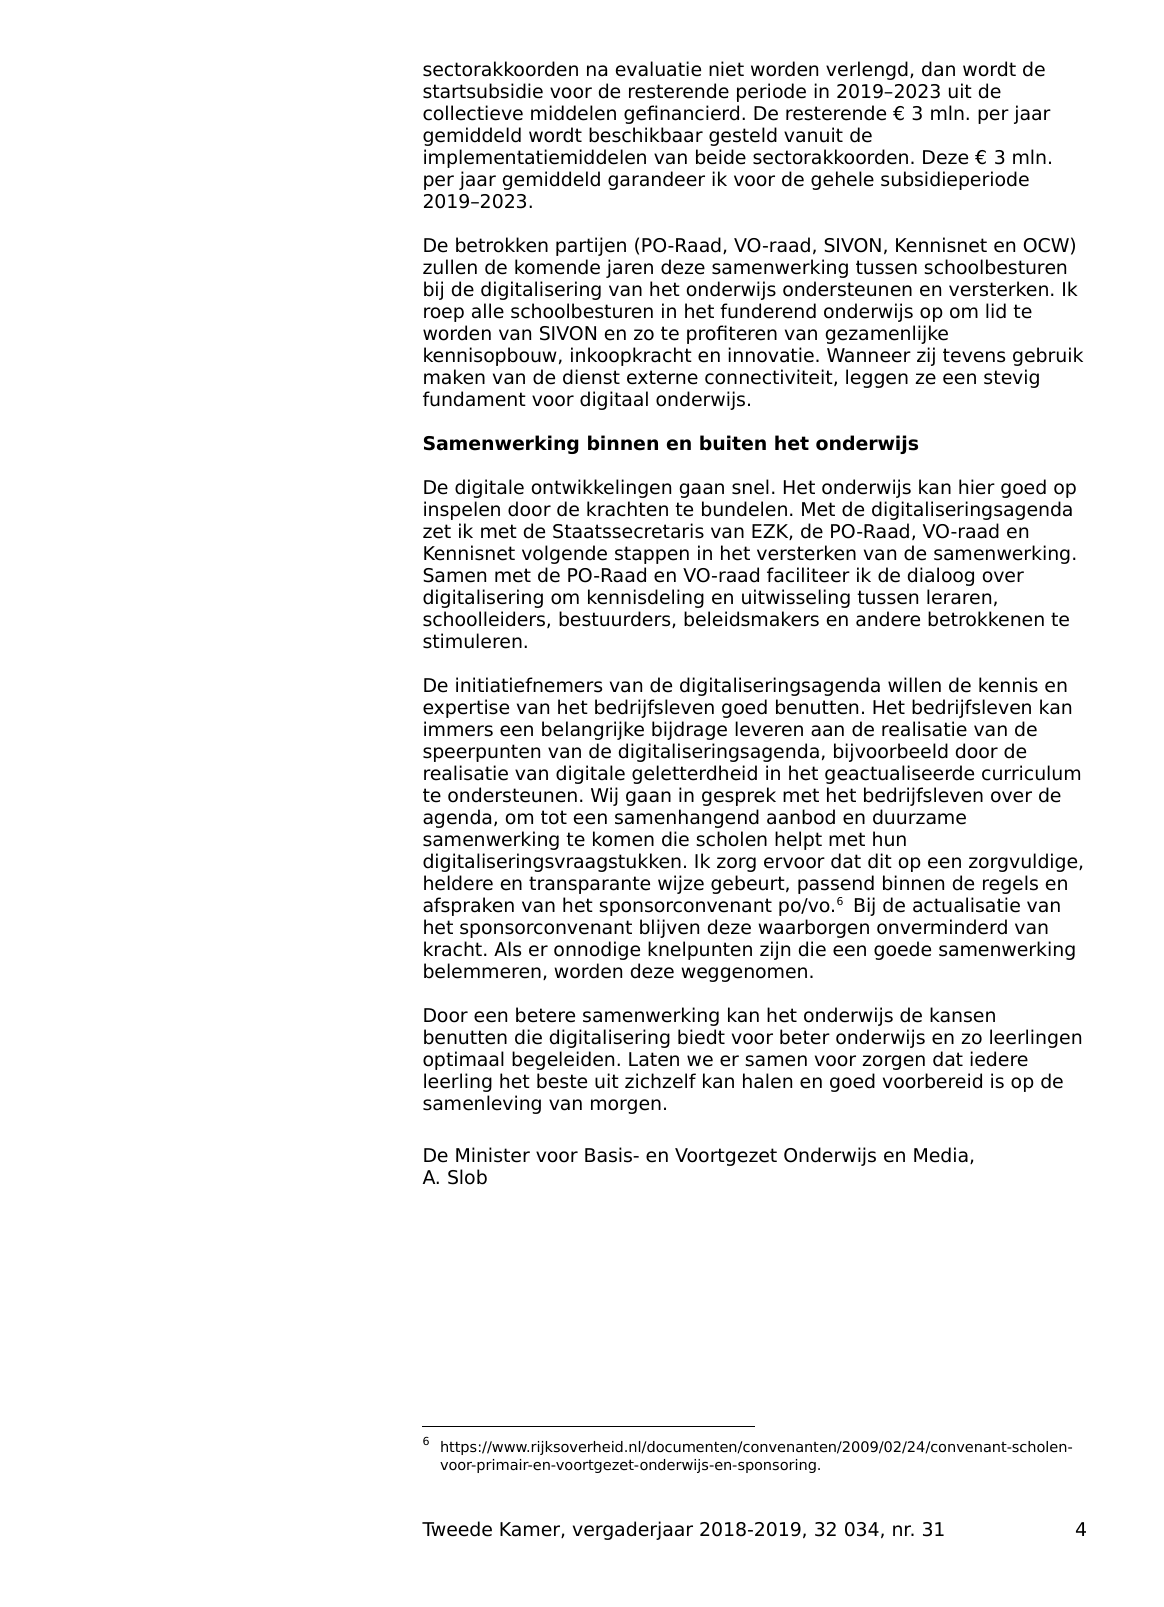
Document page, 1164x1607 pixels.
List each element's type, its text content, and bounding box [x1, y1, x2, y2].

text De Minister voor Basis- en Voortgezet Onderwijs en Media, A. Slob [422, 1145, 1087, 1189]
text De initiatiefnemers van de digitaliseringsagenda willen de kennis en expertise van het bedrijfsleven goed benutten. Het bedrijfsleven kan immers een belangrijke bijdrage leveren aan de realisatie van de speerpunten van de digitaliseringsagenda, bijvoorbeeld door de realisatie van digitale geletterdheid in het geactualiseerde curriculum te ondersteunen. Wij gaan in gesprek met het bedrijfsleven over de agenda, om tot een samenhangend aanbod en duurzame samenwerking te komen die scholen helpt met hun digitaliseringsvraagstukken. Ik zorg ervoor dat dit op een zorgvuldige, heldere en transparante wijze gebeurt, passend binnen de regels en afspraken van het sponsorconvenant po/vo. Bij de actualisatie van het sponsorconvenant blijven deze waarborgen onverminderd van kracht. Als er onnodige knelpunten zijn die een goede samenwerking belemmeren, worden deze weggenomen. [422, 675, 1087, 983]
subtitle Samenwerking binnen en buiten het onderwijs [422, 433, 1087, 455]
text https://www.rijksoverheid.nl/documenten/convenanten/2009/02/24/convenant-scholen-voor-primair-en-voortgezet-onderwijs-en-sponsoring. [422, 1435, 1087, 1474]
text sectorakkoorden na evaluatie niet worden verlengd, dan wordt de startsubsidie voor de resterende periode in 2019–2023 uit de collectieve middelen gefinancierd. De resterende € 3 mln. per jaar gemiddeld wordt beschikbaar gesteld vanuit de implementatiemiddelen van beide sectorakkoorden. Deze € 3 mln. per jaar gemiddeld garandeer ik voor de gehele subsidieperiode 2019–2023. [422, 59, 1087, 213]
text De digitale ontwikkelingen gaan snel. Het onderwijs kan hier goed op inspelen door de krachten te bundelen. Met de digitaliseringsagenda zet ik met de Staatssecretaris van EZK, de PO-Raad, VO-raad en Kennisnet volgende stappen in het versterken van de samenwerking. Samen met de PO-Raad en VO-raad faciliteer ik de dialoog over digitalisering om kennisdeling en uitwisseling tussen leraren, schoolleiders, bestuurders, beleidsmakers en andere betrokkenen te stimuleren. [422, 477, 1087, 653]
text Door een betere samenwerking kan het onderwijs de kansen benutten die digitalisering biedt voor beter onderwijs en zo leerlingen optimaal begeleiden. Laten we er samen voor zorgen dat iedere leerling het beste uit zichzelf kan halen en goed voorbereid is op de samenleving van morgen. [422, 1005, 1087, 1115]
text De betrokken partijen (PO-Raad, VO-raad, SIVON, Kennisnet en OCW) zullen de komende jaren deze samenwerking tussen schoolbesturen bij de digitalisering van het onderwijs ondersteunen en versterken. Ik roep alle schoolbesturen in het funderend onderwijs op om lid te worden van SIVON en zo te profiteren van gezamenlijke kennisopbouw, inkoopkracht en innovatie. Wanneer zij tevens gebruik maken van de dienst externe connectiviteit, leggen ze een stevig fundament voor digitaal onderwijs. [422, 235, 1087, 411]
